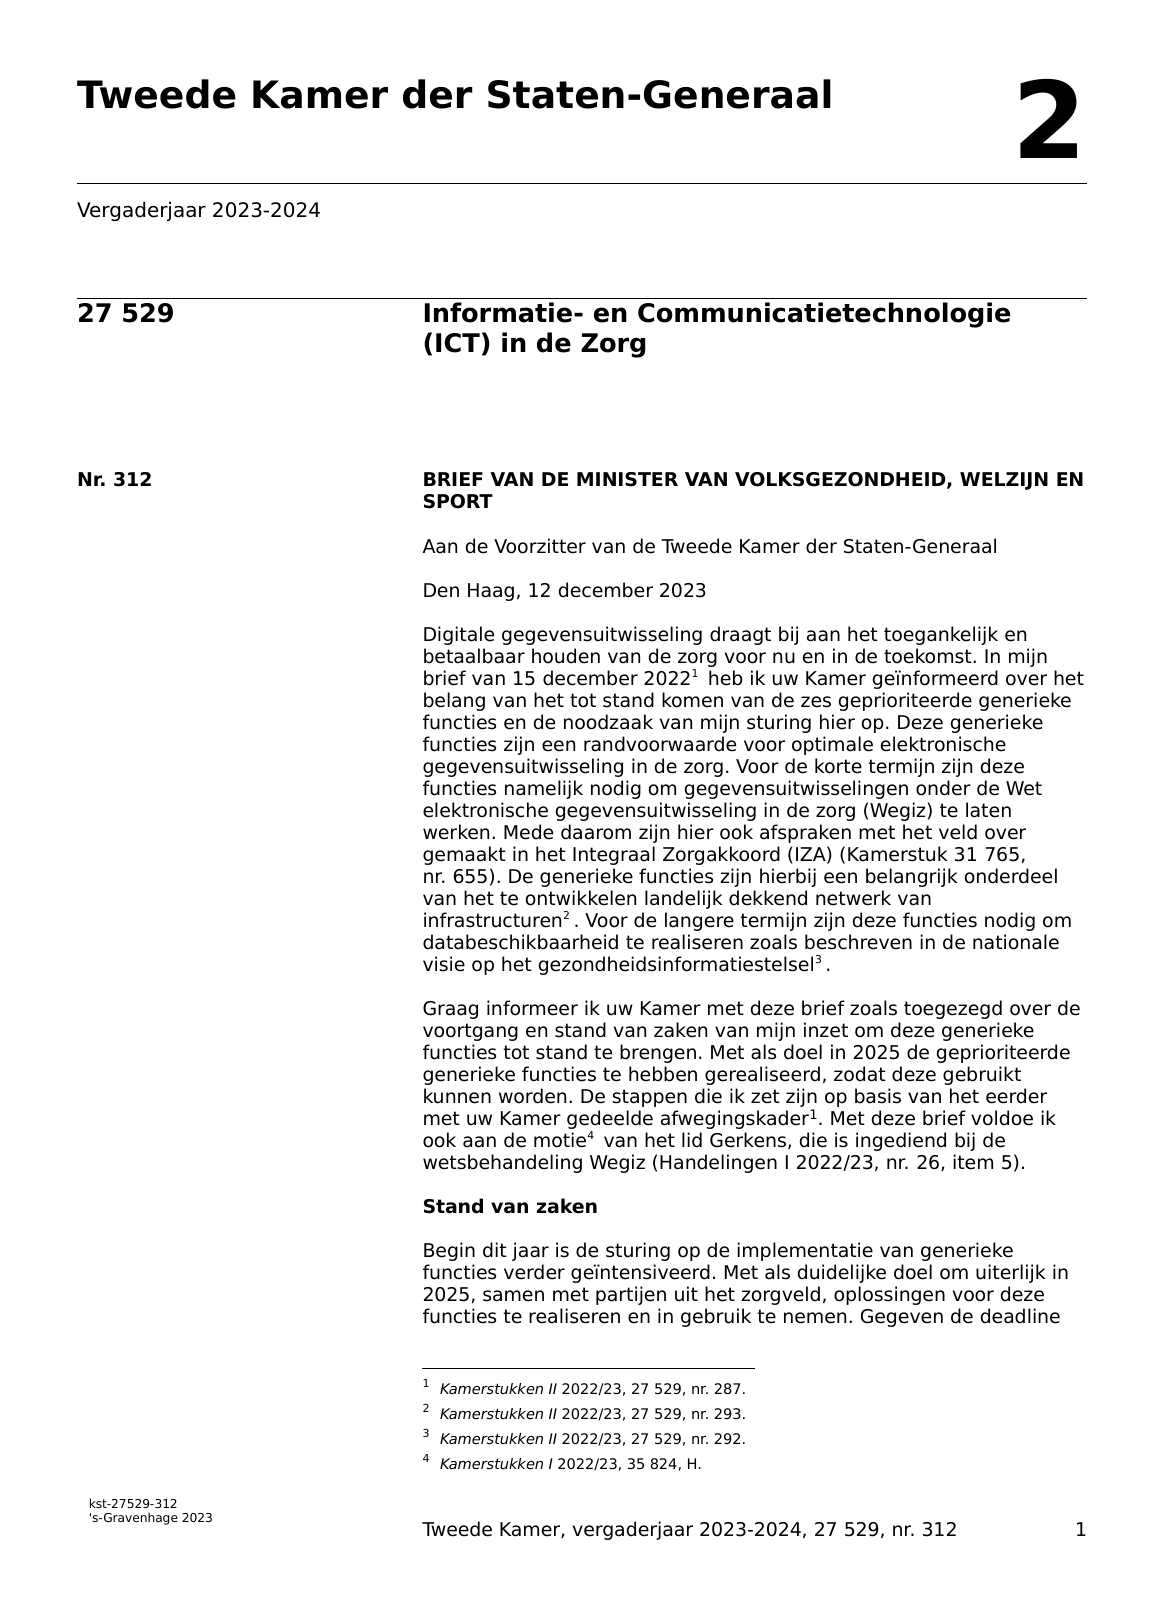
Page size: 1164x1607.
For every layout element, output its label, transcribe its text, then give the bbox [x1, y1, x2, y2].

subtitle 27 529 Informatie- en Communicatietechnologie (ICT) in de Zorg [77, 299, 1087, 358]
text Digitale gegevensuitwisseling draagt bij aan het toegankelijk en betaalbaar houden van de zorg voor nu en in de toekomst. In mijn brief van 15 december 2022 heb ik uw Kamer geïnformeerd over het belang van het tot stand komen van de zes geprioriteerde generieke functies en de noodzaak van mijn sturing hier op. Deze generieke functies zijn een randvoorwaarde voor optimale elektronische gegevensuitwisseling in de zorg. Voor de korte termijn zijn deze functies namelijk nodig om gegevensuitwisselingen onder de Wet elektronische gegevensuitwisseling in de zorg (Wegiz) te laten werken. Mede daarom zijn hier ook afspraken met het veld over gemaakt in het Integraal Zorgakkoord (IZA) (Kamerstuk 31 765, nr. 655). De generieke functies zijn hierbij een belangrijk onderdeel van het te ontwikkelen landelijk dekkend netwerk van infrastructuren. Voor de langere termijn zijn deze functies nodig om databeschikbaarheid te realiseren zoals beschreven in de nationale visie op het gezondheidsinformatiestelsel. [422, 624, 1087, 976]
table_header 2 [886, 59, 1087, 183]
text Kamerstukken II 2022/23, 27 529, nr. 292. [422, 1427, 1087, 1449]
text Graag informeer ik uw Kamer met deze brief zoals toegezegd over de voortgang en stand van zaken van mijn inzet om deze generieke functies tot stand te brengen. Met als doel in 2025 de geprioriteerde generieke functies te hebben gerealiseerd, zodat deze gebruikt kunnen worden. De stappen die ik zet zijn op basis van het eerder met uw Kamer gedeelde afwegingskader1. Met deze brief voldoe ik ook aan de motie van het lid Gerkens, die is ingediend bij de wetsbehandeling Wegiz (Handelingen I 2022/23, nr. 26, item 5). [422, 998, 1087, 1173]
subtitle Stand van zaken [422, 1196, 1087, 1218]
text Kamerstukken II 2022/23, 27 529, nr. 293. [422, 1402, 1087, 1424]
text Begin dit jaar is de sturing op de implementatie van generieke functies verder geïntensiveerd. Met als duidelijke doel om uiterlijk in 2025, samen met partijen uit het zorgveld, oplossingen voor deze functies te realiseren en in gebruik te nemen. Gegeven de deadline [422, 1240, 1087, 1328]
text Kamerstukken I 2022/23, 35 824, H. [422, 1452, 1087, 1474]
table_header Tweede Kamer der Staten-Generaal [77, 59, 886, 183]
subtitle Nr. 312 BRIEF VAN DE MINISTER VAN VOLKSGEZONDHEID, WELZIJN EN SPORT [77, 469, 1087, 513]
text 's-Gravenhage 2023 [88, 1511, 323, 1525]
table_cell Vergaderjaar 2023-2024 [77, 184, 1087, 298]
text Aan de Voorzitter van de Tweede Kamer der Staten-Generaal [422, 536, 1087, 557]
text Kamerstukken II 2022/23, 27 529, nr. 287. [422, 1377, 1087, 1399]
text Den Haag, 12 december 2023 [422, 580, 1087, 602]
text kst-27529-312 [88, 1497, 323, 1511]
